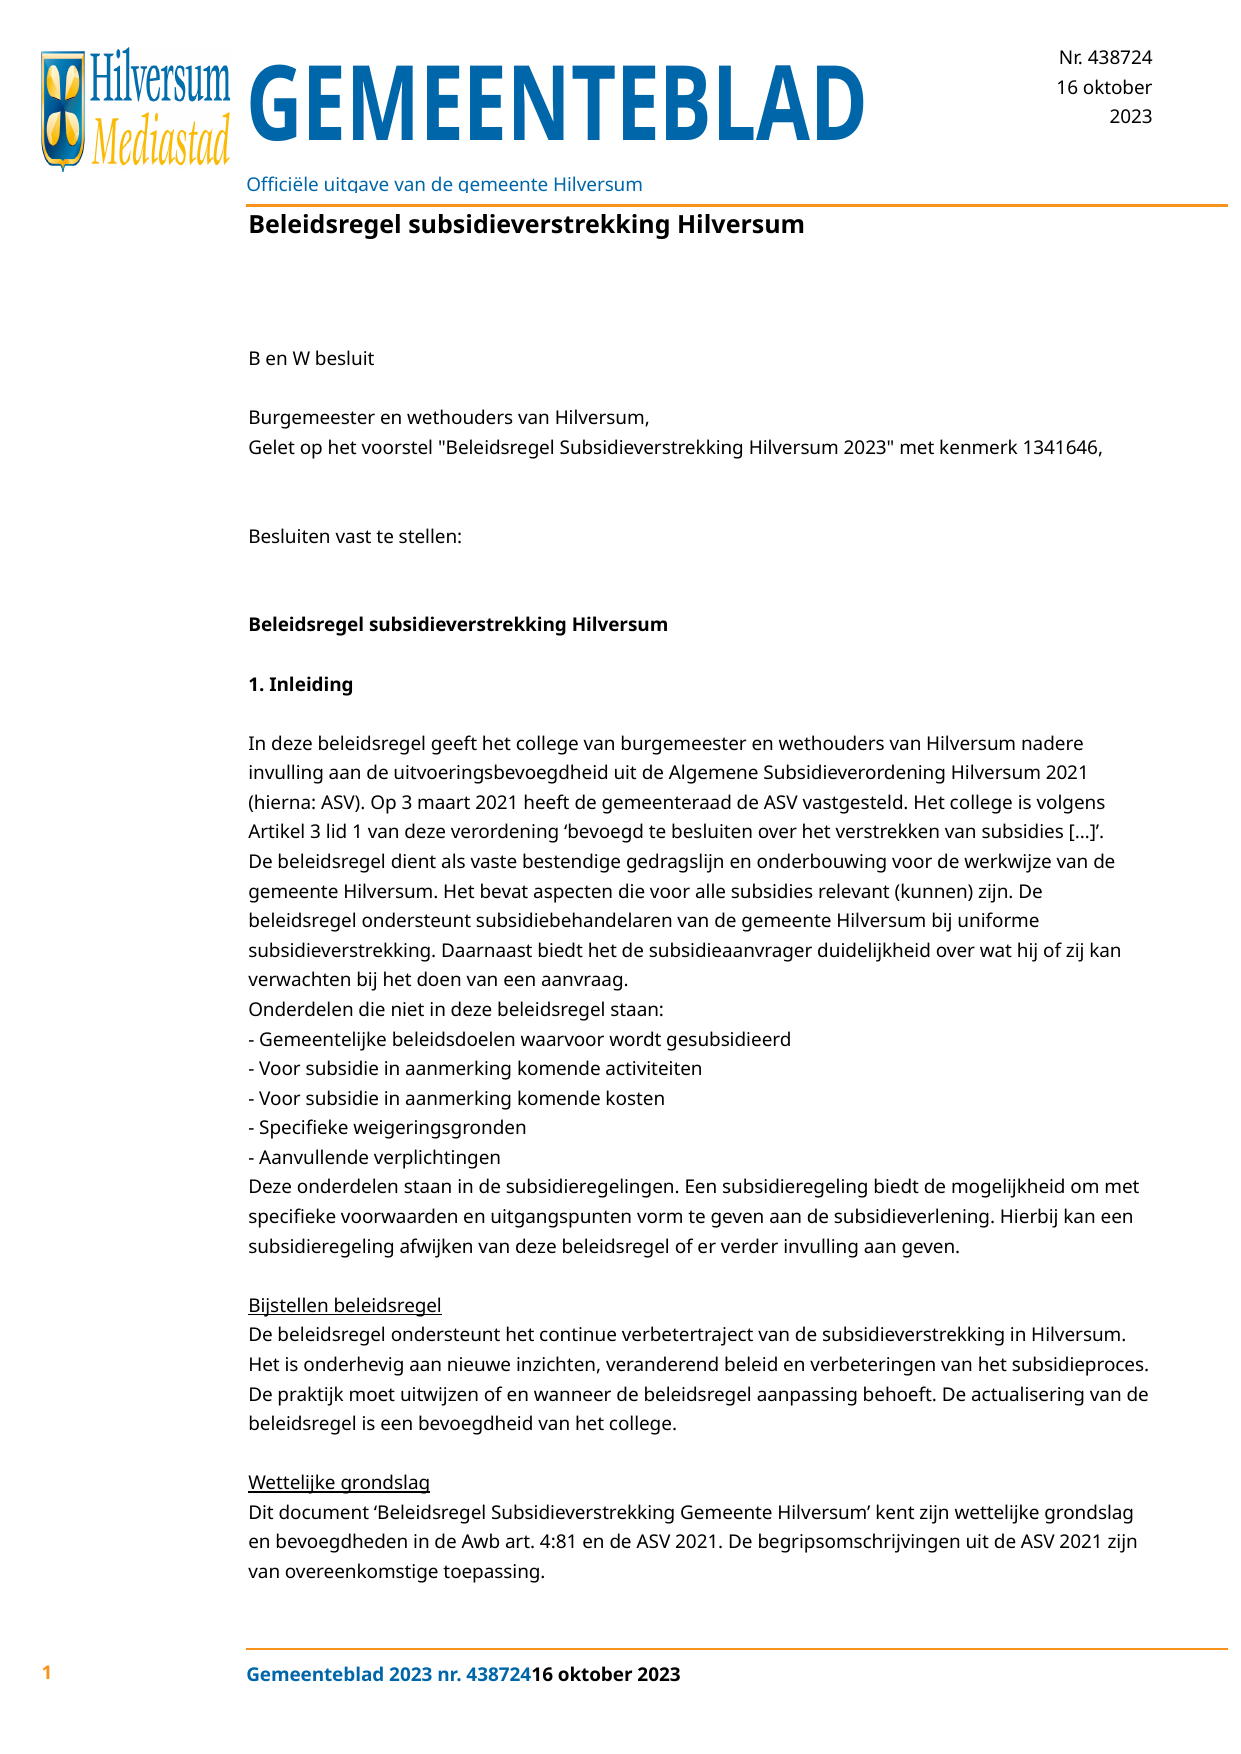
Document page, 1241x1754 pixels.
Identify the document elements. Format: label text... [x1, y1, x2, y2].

text - Aanvullende verplichtingen [248, 1144, 1152, 1170]
text Beleidsregel subsidieverstrekking Hilversum [248, 207, 1152, 241]
text Onderdelen die niet in deze beleidsregel staan: [248, 996, 1152, 1022]
picture [41, 47, 231, 172]
text Beleidsregel subsidieverstrekking Hilversum [248, 612, 1152, 637]
text Dit document ‘Beleidsregel Subsidieverstrekking Gemeente Hilversum’ kent zijn wettelijke grondslag en bevoegdheden in de Awb art. 4:81 en de ASV 2021. De begripsomschrijvingen uit de ASV 2021 zijn van overeenkomstige toepassing. [248, 1499, 1152, 1584]
text De beleidsregel dient als vaste bestendige gedragslijn en onderbouwing voor de werkwijze van de gemeente Hilversum. Het bevat aspecten die voor alle subsidies relevant (kunnen) zijn. De beleidsregel ondersteunt subsidiebehandelaren van de gemeente Hilversum bij uniforme subsidieverstrekking. Daarnaast biedt het de subsidieaanvrager duidelijkheid over wat hij of zij kan verwachten bij het doen van een aanvraag. [248, 848, 1152, 992]
text In deze beleidsregel geeft het college van burgemeester en wethouders van Hilversum nadere invulling aan de uitvoeringsbevoegdheid uit de Algemene Subsidieverordening Hilversum 2021 (hierna: ASV). Op 3 maart 2021 heeft de gemeenteraad de ASV vastgesteld. Het college is volgens Artikel 3 lid 1 van deze verordening ‘bevoegd te besluiten over het verstrekken van subsidies […]’. [248, 730, 1152, 844]
text Gelet op het voorstel "Beleidsregel Subsidieverstrekking Hilversum 2023" met kenmerk 1341646, [248, 434, 1152, 460]
text Besluiten vast te stellen: [248, 523, 1152, 548]
text - Voor subsidie in aanmerking komende kosten [248, 1085, 1152, 1111]
text Burgemeester en wethouders van Hilversum, [248, 404, 1152, 430]
text De beleidsregel ondersteunt het continue verbetertraject van de subsidieverstrekking in Hilversum. Het is onderhevig aan nieuwe inzichten, veranderend beleid en verbeteringen van het subsidieproces. De praktijk moet uitwijzen of en wanneer de beleidsregel aanpassing behoeft. De actualisering van de beleidsregel is een bevoegdheid van het college. [248, 1322, 1152, 1436]
text - Voor subsidie in aanmerking komende activiteiten [248, 1055, 1152, 1081]
text B en W besluit [248, 345, 1152, 371]
text - Gemeentelijke beleidsdoelen waarvoor wordt gesubsidieerd [248, 1026, 1152, 1051]
text 1. Inleiding [248, 671, 1152, 696]
text Deze onderdelen staan in de subsidieregelingen. Een subsidieregeling biedt de mogelijkheid om met specifieke voorwaarden en uitgangspunten vorm te geven aan de subsidieverlening. Hierbij kan een subsidieregeling afwijken van deze beleidsregel of er verder invulling aan geven. [248, 1174, 1152, 1258]
text - Specifieke weigeringsgronden [248, 1114, 1152, 1140]
text Wettelijke grondslag [248, 1469, 1152, 1495]
text Bijstellen beleidsregel [248, 1292, 1152, 1318]
